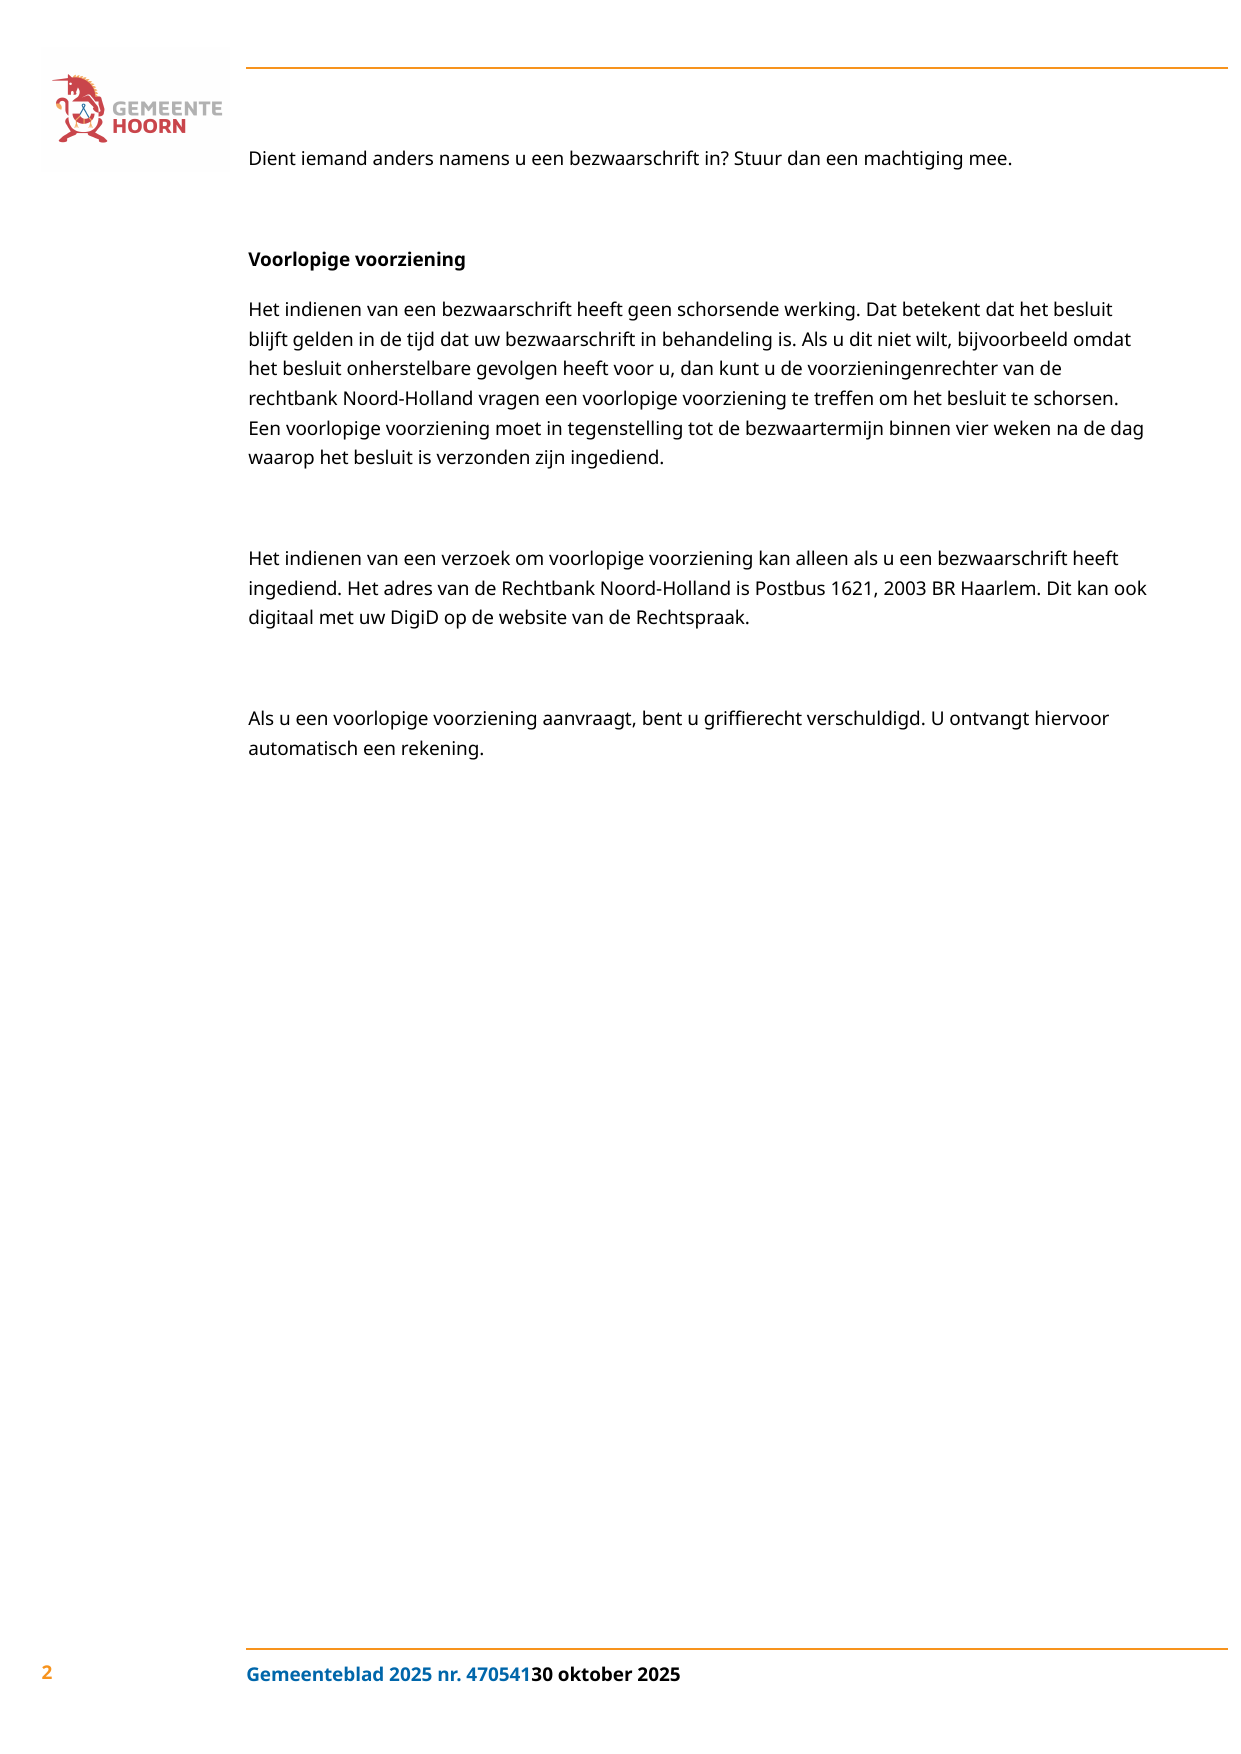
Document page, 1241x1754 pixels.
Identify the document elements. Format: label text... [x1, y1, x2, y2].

text Als u een voorlopige voorziening aanvraagt, bent u griffierecht verschuldigd. U ontvangt hiervoor automatisch een rekening. [248, 705, 1152, 761]
text Dient iemand anders namens u een bezwaarschrift in? Stuur dan een machtiging mee. [248, 145, 1152, 171]
text Voorlopige voorziening [248, 246, 1152, 272]
text Het indienen van een bezwaarschrift heeft geen schorsende werking. Dat betekent dat het besluit blijft gelden in de tijd dat uw bezwaarschrift in behandeling is. Als u dit niet wilt, bijvoorbeeld omdat het besluit onherstelbare gevolgen heeft voor u, dan kunt u de voorzieningenrechter van de rechtbank Noord-Holland vragen een voorlopige voorziening te treffen om het besluit te schorsen. Een voorlopige voorziening moet in tegenstelling tot de bezwaartermijn binnen vier weken na de dag waarop het besluit is verzonden zijn ingediend. [248, 296, 1152, 470]
text Het indienen van een verzoek om voorlopige voorziening kan alleen als u een bezwaarschrift heeft ingediend. Het adres van de Rechtbank Noord-Holland is Postbus 1621, 2003 BR Haarlem. Dit kan ook digitaal met uw DigiD op de website van de Rechtspraak. [248, 545, 1152, 630]
picture [41, 47, 231, 172]
